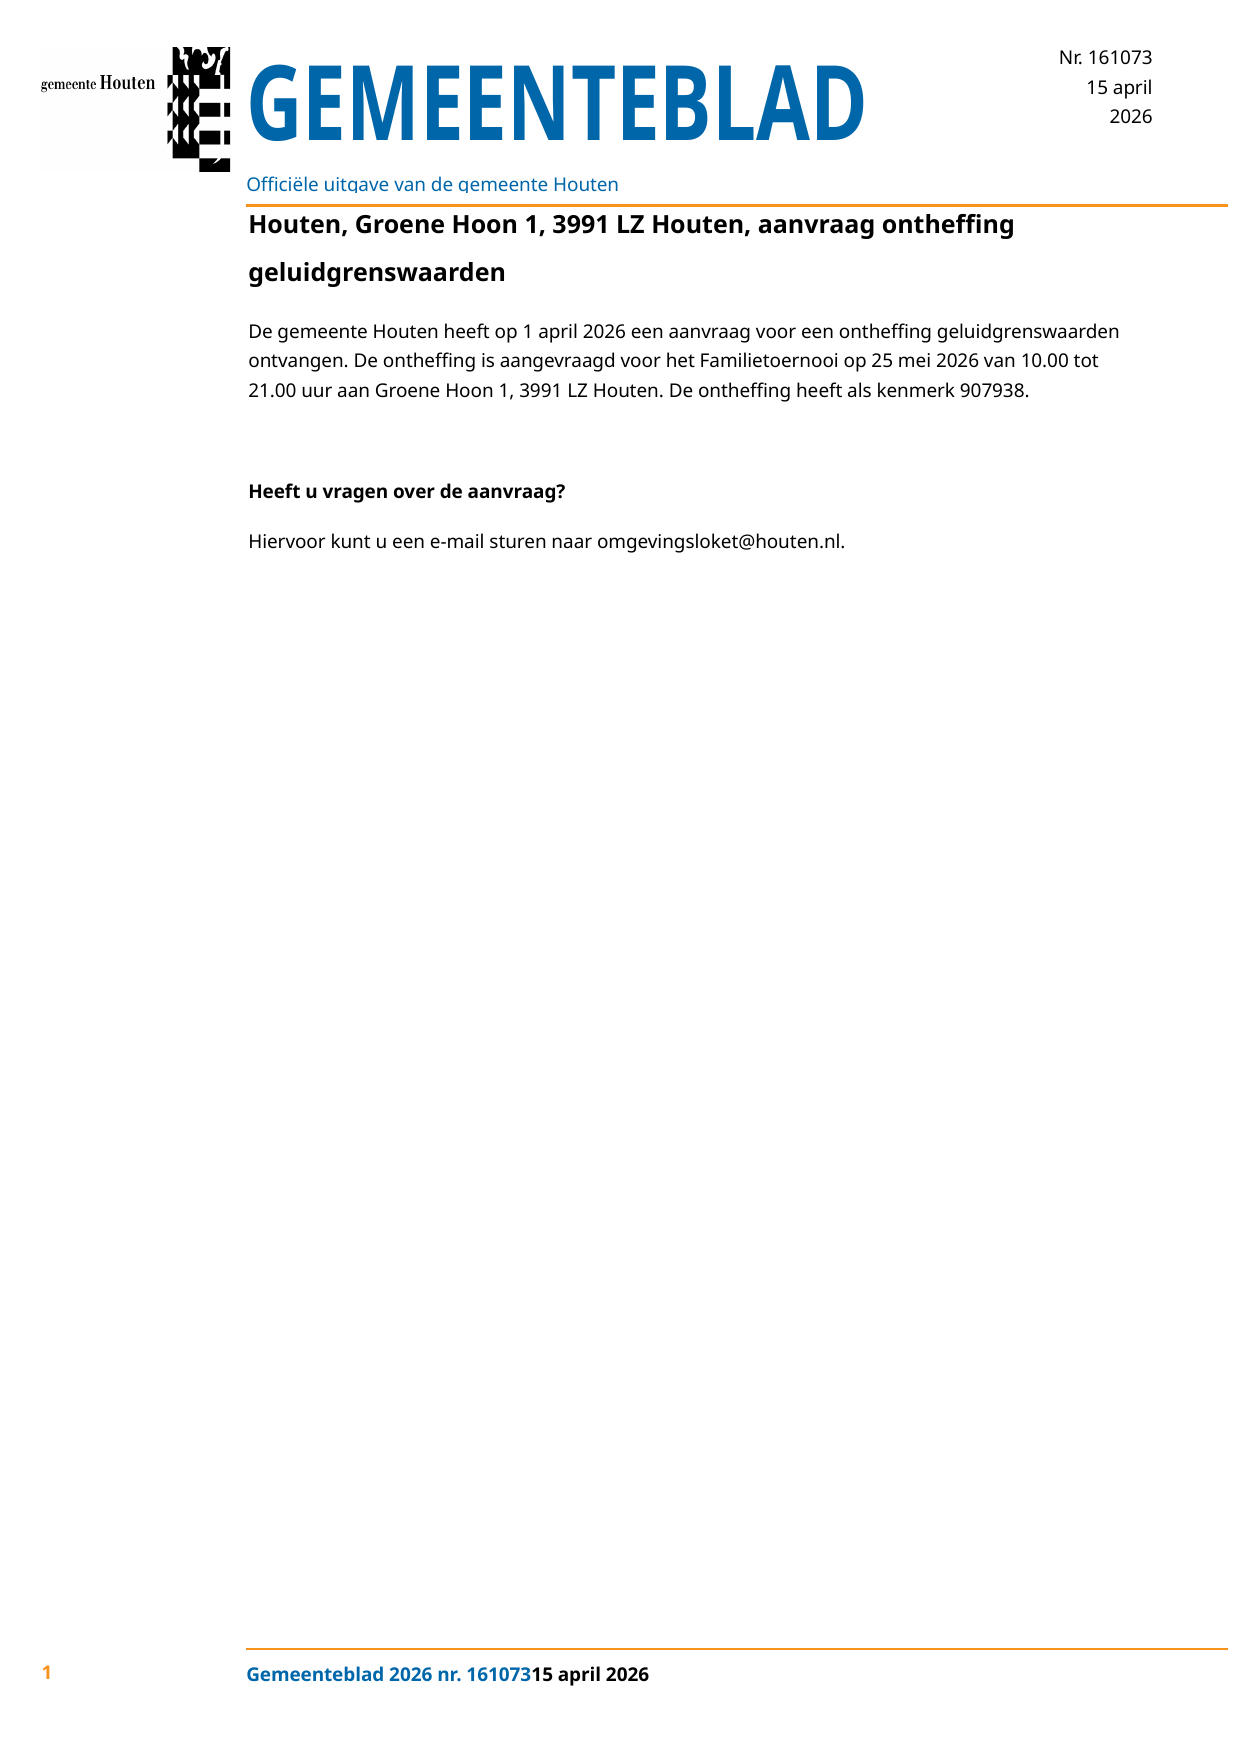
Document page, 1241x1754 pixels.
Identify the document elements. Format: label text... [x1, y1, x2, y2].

text De gemeente Houten heeft op 1 april 2026 een aanvraag voor een ontheffing geluidgrenswaarden ontvangen. De ontheffing is aangevraagd voor het Familietoernooi op 25 mei 2026 van 10.00 tot 21.00 uur aan Groene Hoon 1, 3991 LZ Houten. De ontheffing heeft als kenmerk 907938. [248, 318, 1152, 403]
text Houten, Groene Hoon 1, 3991 LZ Houten, aanvraag ontheffing geluidgrenswaarden [248, 207, 1152, 288]
picture [41, 47, 231, 172]
text Heeft u vragen over de aanvraag? [248, 478, 1152, 504]
text Hiervoor kunt u een e-mail sturen naar omgevingsloket@houten.nl. [248, 528, 1152, 554]
